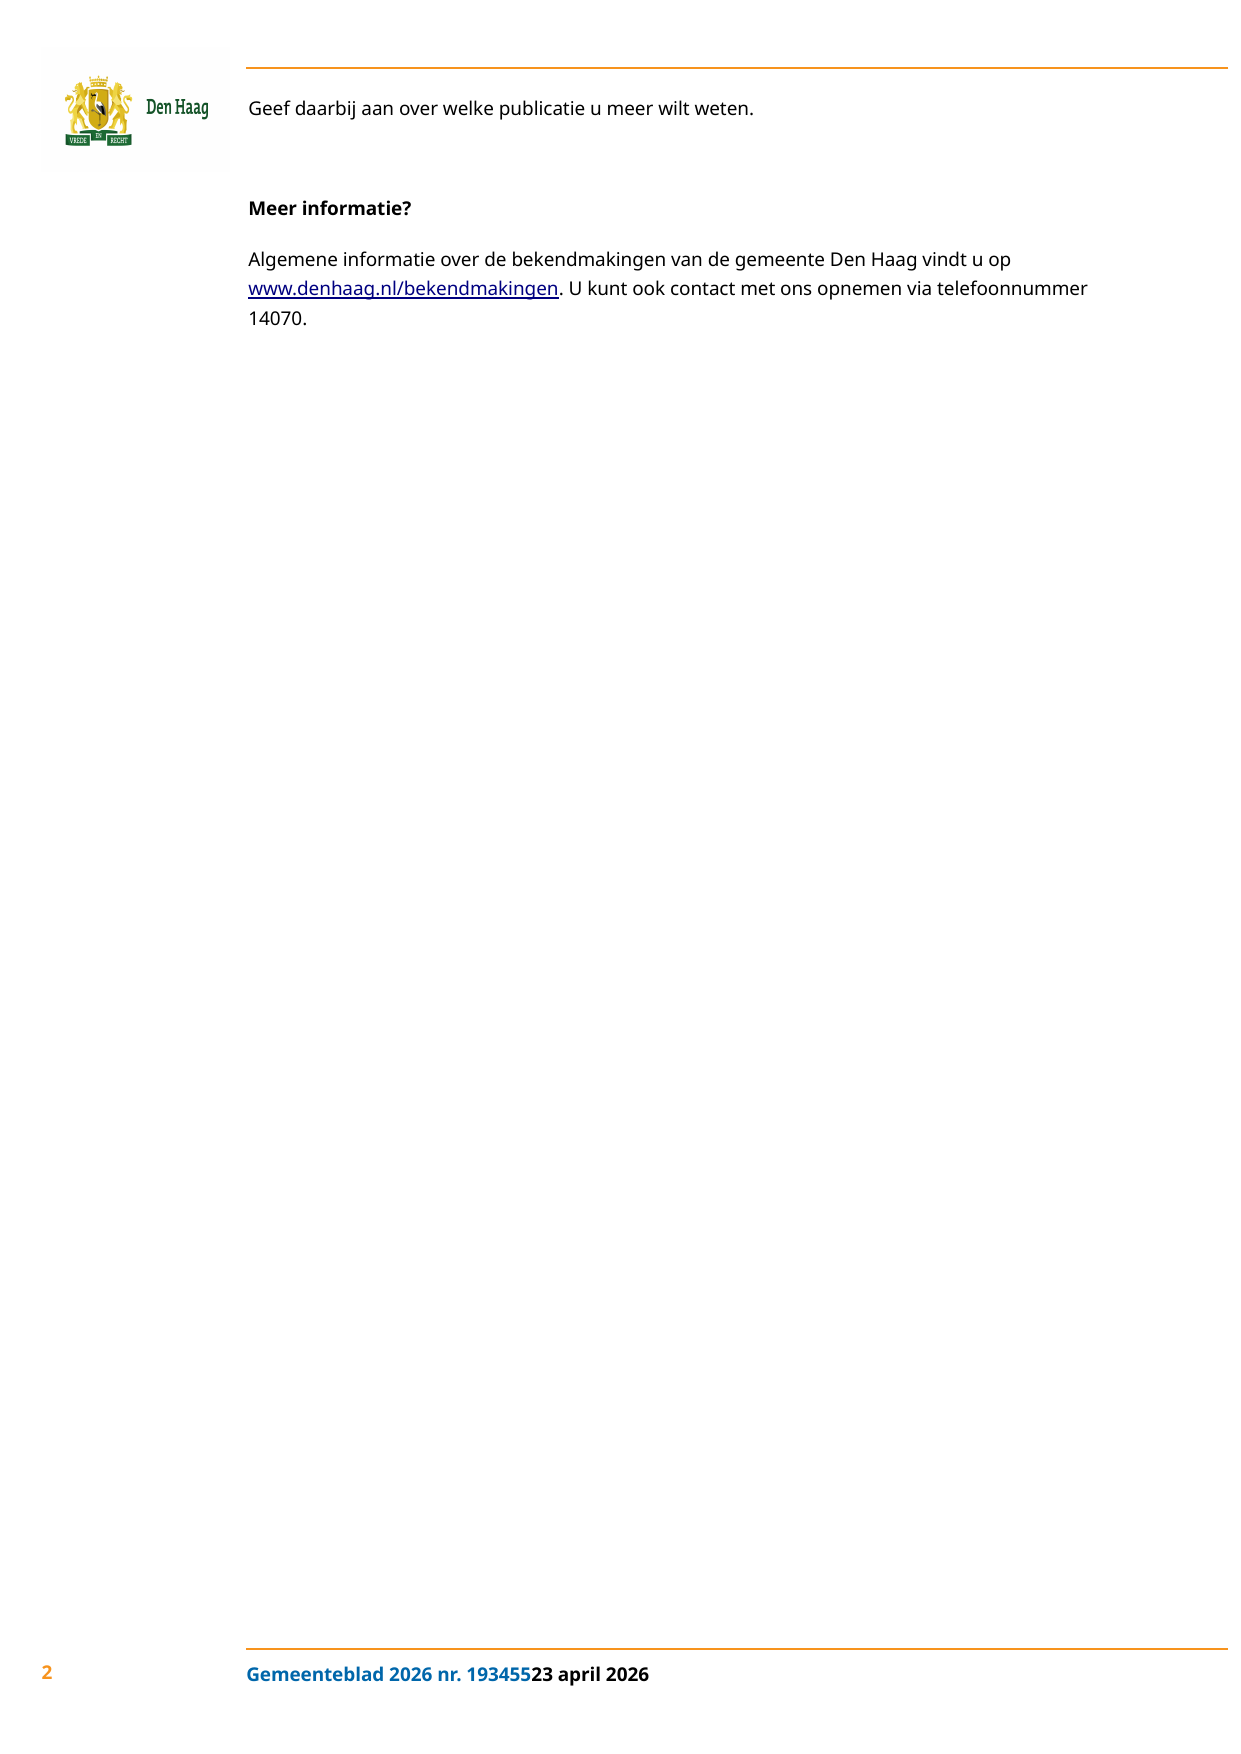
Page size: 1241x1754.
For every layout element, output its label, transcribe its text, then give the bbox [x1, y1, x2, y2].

text Meer informatie? [248, 196, 1152, 221]
text Geef daarbij aan over welke publicatie u meer wilt weten. [248, 95, 1152, 121]
text Algemene informatie over de bekendmakingen van de gemeente Den Haag vindt u op www.denhaag.nl/bekendmakingen. U kunt ook contact met ons opnemen via telefoonnummer 14070. [248, 246, 1152, 331]
picture [41, 47, 231, 172]
